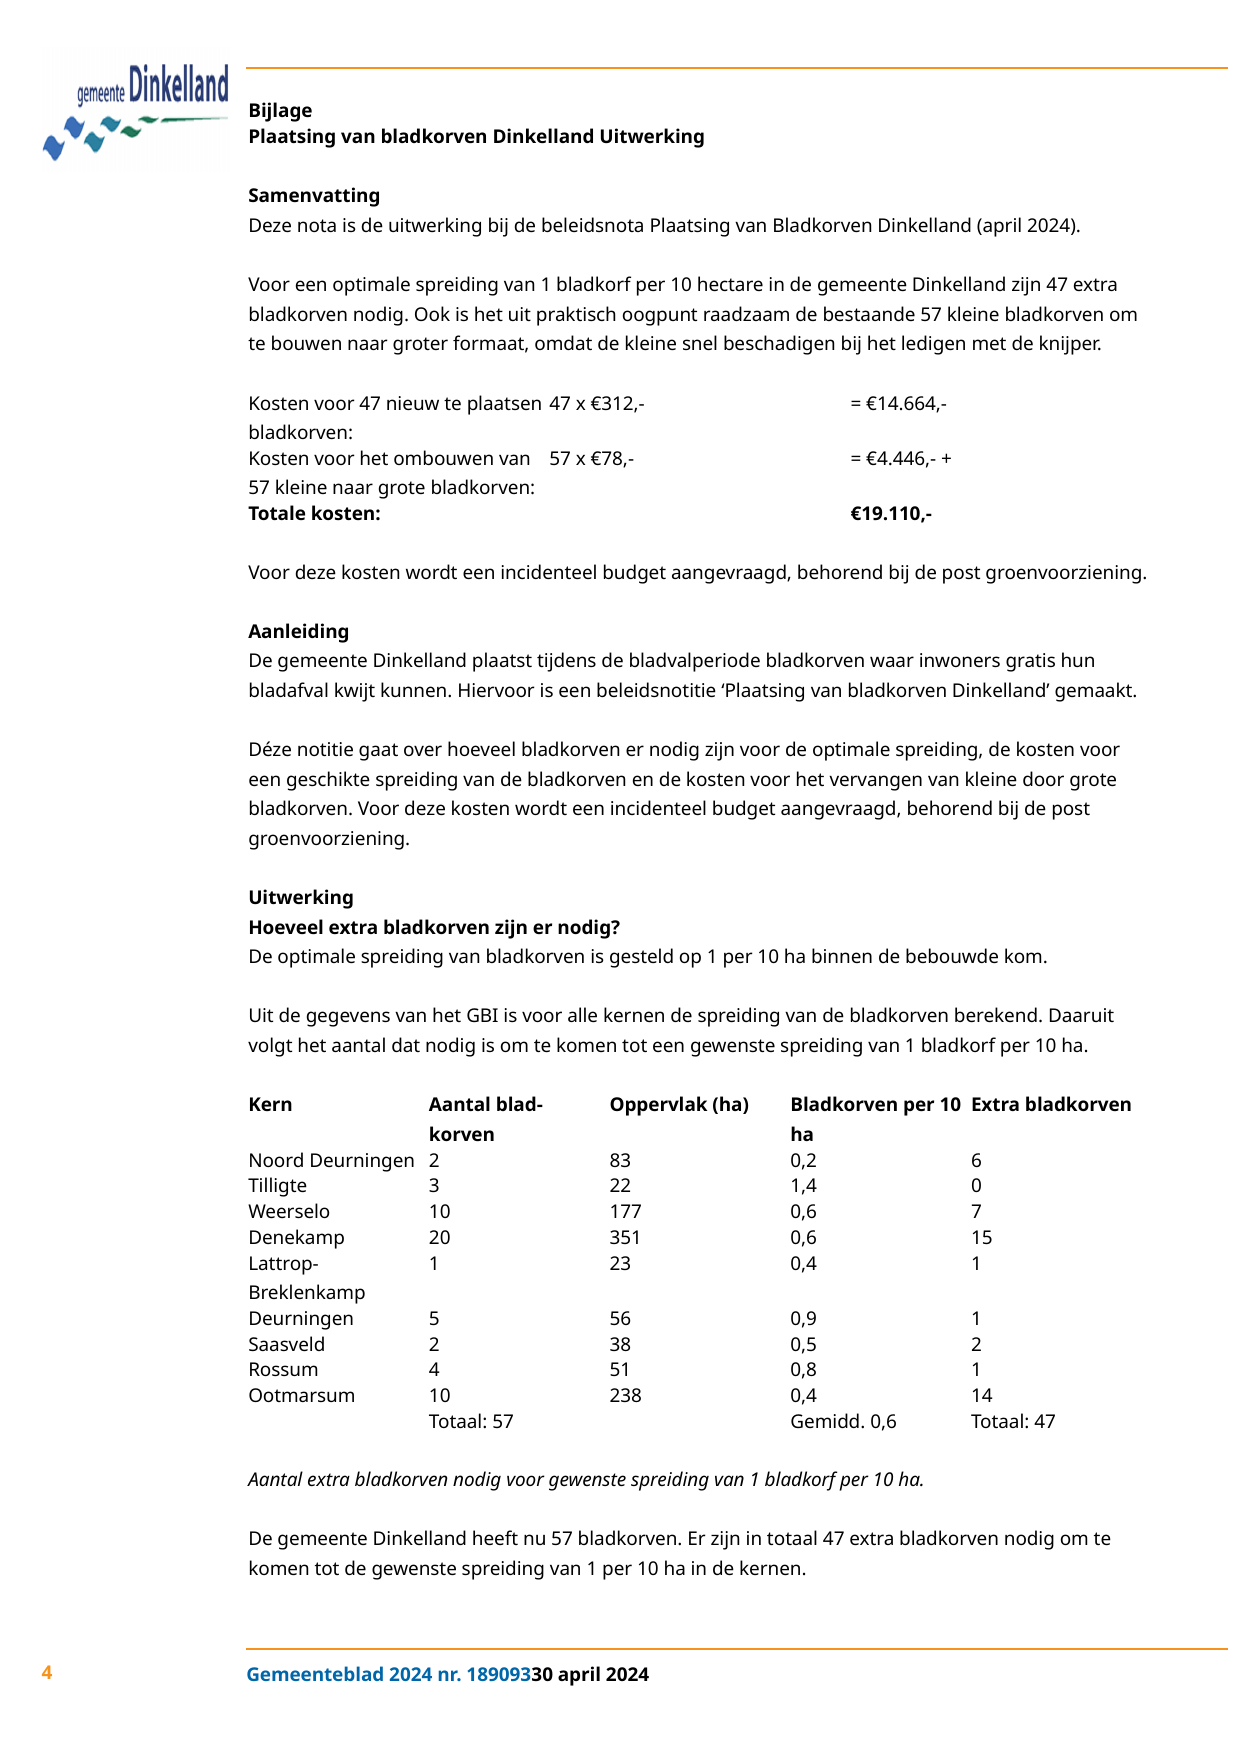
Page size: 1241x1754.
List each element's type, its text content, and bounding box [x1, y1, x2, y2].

table_cell [248, 1408, 429, 1434]
table_cell Totaal: 47 [971, 1408, 1152, 1434]
table_cell 20 [429, 1224, 609, 1250]
text De gemeente Dinkelland plaatst tijdens de bladvalperiode bladkorven waar inwoners gratis hun bladafval kwijt kunnen. Hiervoor is een beleidsnotitie ‘Plaatsing van bladkorven Dinkelland’ gemaakt. [248, 648, 1152, 703]
table_cell 351 [609, 1224, 790, 1250]
table_cell [549, 500, 850, 526]
table_cell 0,5 [790, 1331, 971, 1356]
text Déze notitie gaat over hoeveel bladkorven er nodig zijn voor de optimale spreiding, de kosten voor een geschikte spreiding van de bladkorven en de kosten voor het vervangen van kleine door grote bladkorven. Voor deze kosten wordt een incidenteel budget aangevraagd, behorend bij de post groenvoorziening. [248, 736, 1152, 851]
table_cell 7 [971, 1198, 1152, 1224]
table_cell 14 [971, 1382, 1152, 1408]
table_cell 1 [971, 1305, 1152, 1331]
table_cell 1 [971, 1356, 1152, 1382]
table_cell 83 [609, 1147, 790, 1172]
table_header Extra bladkorven [971, 1091, 1152, 1147]
table_cell = €4.446,- + [850, 445, 1152, 500]
table_header Bladkorven per 10 ha [790, 1091, 971, 1147]
table_cell 0,8 [790, 1356, 971, 1382]
text Uit de gegevens van het GBI is voor alle kernen de spreiding van de bladkorven berekend. Daaruit volgt het aantal dat nodig is om te komen tot een gewenste spreiding van 1 bladkorf per 10 ha. [248, 1003, 1152, 1058]
picture [41, 47, 231, 172]
table_header = €14.664,- [850, 390, 1152, 445]
table_cell Denekamp [248, 1224, 429, 1250]
table_cell 15 [971, 1224, 1152, 1250]
table_cell Lattrop-Breklenkamp [248, 1250, 429, 1305]
table_header 47 x €312,- [549, 390, 850, 445]
table_cell 2 [429, 1331, 609, 1356]
table_cell Gemidd. 0,6 [790, 1408, 971, 1434]
table_cell 3 [429, 1173, 609, 1198]
table_cell 0 [971, 1173, 1152, 1198]
table_header Aantal blad- korven [429, 1091, 609, 1147]
table_cell 0,4 [790, 1250, 971, 1305]
table_cell 1,4 [790, 1173, 971, 1198]
table_cell 22 [609, 1173, 790, 1198]
text Aanleiding [248, 618, 1152, 644]
table_cell Weerselo [248, 1198, 429, 1224]
table_cell 1 [429, 1250, 609, 1305]
table_cell 2 [429, 1147, 609, 1172]
table_cell €19.110,- [850, 500, 1152, 526]
table_cell 56 [609, 1305, 790, 1331]
table_cell 2 [971, 1331, 1152, 1356]
table_cell Totaal: 57 [429, 1408, 609, 1434]
text Voor deze kosten wordt een incidenteel budget aangevraagd, behorend bij de post groenvoorziening. [248, 559, 1152, 584]
table_cell 0,2 [790, 1147, 971, 1172]
text Uitwerking [248, 884, 1152, 910]
text Voor een optimale spreiding van 1 bladkorf per 10 hectare in de gemeente Dinkelland zijn 47 extra bladkorven nodig. Ook is het uit praktisch oogpunt raadzaam de bestaande 57 kleine bladkorven om te bouwen naar groter formaat, omdat de kleine snel beschadigen bij het ledigen met de knijper. [248, 271, 1152, 356]
table_cell Tilligte [248, 1173, 429, 1198]
table_cell 10 [429, 1198, 609, 1224]
text Hoeveel extra bladkorven zijn er nodig? [248, 914, 1152, 939]
text Samenvatting [248, 182, 1152, 208]
table_cell 0,9 [790, 1305, 971, 1331]
table_cell Rossum [248, 1356, 429, 1382]
table_cell Noord Deurningen [248, 1147, 429, 1172]
table_cell 4 [429, 1356, 609, 1382]
table_header Oppervlak (ha) [609, 1091, 790, 1147]
table_cell 0,6 [790, 1198, 971, 1224]
table_cell Saasveld [248, 1331, 429, 1356]
table_cell Totale kosten: [248, 500, 549, 526]
table_cell Deurningen [248, 1305, 429, 1331]
text Bijlage [248, 95, 1152, 123]
table_cell 177 [609, 1198, 790, 1224]
table_cell 0,6 [790, 1224, 971, 1250]
table_header Kosten voor 47 nieuw te plaatsen bladkorven: [248, 390, 549, 445]
text Plaatsing van bladkorven Dinkelland Uitwerking [248, 123, 1152, 149]
table_cell 10 [429, 1382, 609, 1408]
table_cell 0,4 [790, 1382, 971, 1408]
text De gemeente Dinkelland heeft nu 57 bladkorven. Er zijn in totaal 47 extra bladkorven nodig om te komen tot de gewenste spreiding van 1 per 10 ha in de kernen. [248, 1526, 1152, 1581]
table_cell 51 [609, 1356, 790, 1382]
table_cell Kosten voor het ombouwen van 57 kleine naar grote bladkorven: [248, 445, 549, 500]
table_cell 6 [971, 1147, 1152, 1172]
table_cell 1 [971, 1250, 1152, 1305]
table_cell Ootmarsum [248, 1382, 429, 1408]
table_cell 38 [609, 1331, 790, 1356]
text Deze nota is de uitwerking bij de beleidsnota Plaatsing van Bladkorven Dinkelland (april 2024). [248, 212, 1152, 238]
table_cell 238 [609, 1382, 790, 1408]
table_cell 5 [429, 1305, 609, 1331]
text De optimale spreiding van bladkorven is gesteld op 1 per 10 ha binnen de bebouwde kom. [248, 943, 1152, 969]
table_header Kern [248, 1091, 429, 1147]
table_cell 23 [609, 1250, 790, 1305]
table_cell 57 x €78,- [549, 445, 850, 500]
table_cell [609, 1408, 790, 1434]
text Aantal extra bladkorven nodig voor gewenste spreiding van 1 bladkorf per 10 ha. [248, 1466, 1152, 1492]
